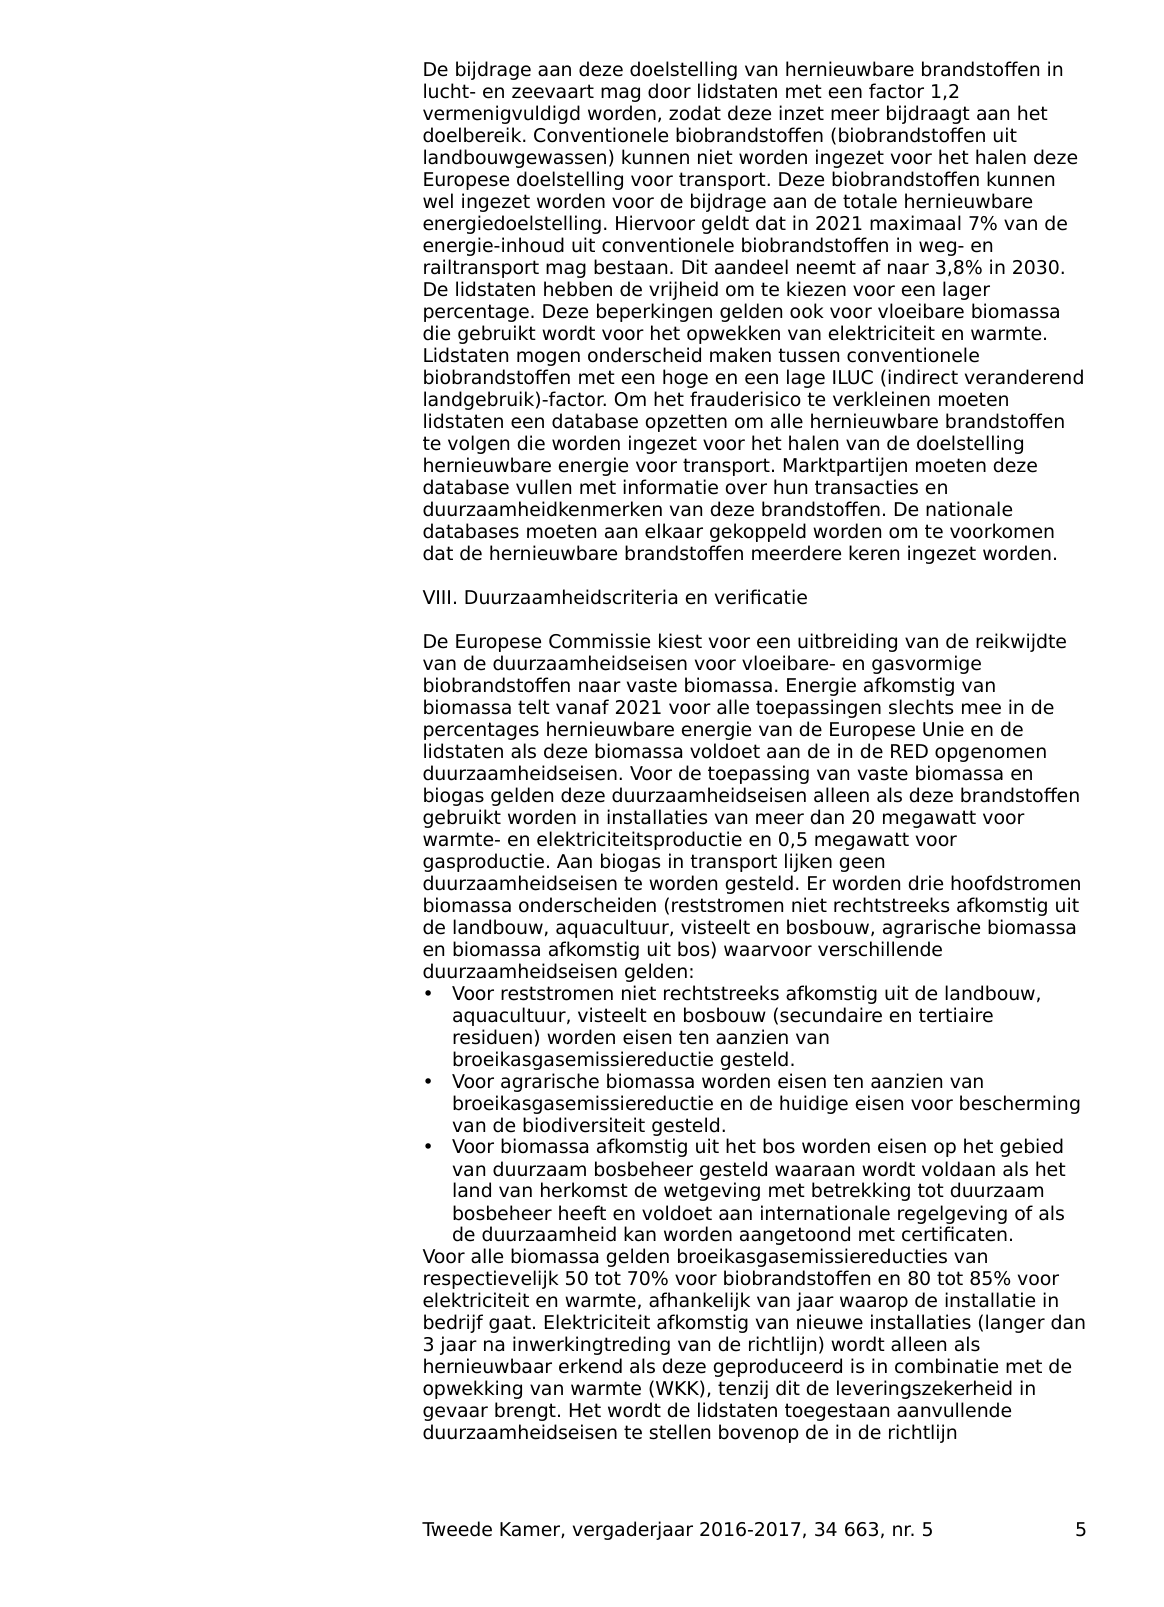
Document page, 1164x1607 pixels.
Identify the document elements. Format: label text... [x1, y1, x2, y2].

text • Voor biomassa afkomstig uit het bos worden eisen op het gebied van duurzaam bosbeheer gesteld waaraan wordt voldaan als het land van herkomst de wetgeving met betrekking tot duurzaam bosbeheer heeft en voldoet aan internationale regelgeving of als de duurzaamheid kan worden aangetoond met certificaten. [422, 1136, 1087, 1246]
subtitle VIII. Duurzaamheidscriteria en verificatie [422, 587, 1087, 609]
text De Europese Commissie kiest voor een uitbreiding van de reikwijdte van de duurzaamheidseisen voor vloeibare- en gasvormige biobrandstoffen naar vaste biomassa. Energie afkomstig van biomassa telt vanaf 2021 voor alle toepassingen slechts mee in de percentages hernieuwbare energie van de Europese Unie en de lidstaten als deze biomassa voldoet aan de in de RED opgenomen duurzaamheidseisen. Voor de toepassing van vaste biomassa en biogas gelden deze duurzaamheidseisen alleen als deze brandstoffen gebruikt worden in installaties van meer dan 20 megawatt voor warmte- en elektriciteitsproductie en 0,5 megawatt voor gasproductie. Aan biogas in transport lijken geen duurzaamheidseisen te worden gesteld. Er worden drie hoofdstromen biomassa onderscheiden (reststromen niet rechtstreeks afkomstig uit de landbouw, aquacultuur, visteelt en bosbouw, agrarische biomassa en biomassa afkomstig uit bos) waarvoor verschillende duurzaamheidseisen gelden: [422, 631, 1087, 983]
text De bijdrage aan deze doelstelling van hernieuwbare brandstoffen in lucht- en zeevaart mag door lidstaten met een factor 1,2 vermenigvuldigd worden, zodat deze inzet meer bijdraagt aan het doelbereik. Conventionele biobrandstoffen (biobrandstoffen uit landbouwgewassen) kunnen niet worden ingezet voor het halen deze Europese doelstelling voor transport. Deze biobrandstoffen kunnen wel ingezet worden voor de bijdrage aan de totale hernieuwbare energiedoelstelling. Hiervoor geldt dat in 2021 maximaal 7% van de energie-inhoud uit conventionele biobrandstoffen in weg- en railtransport mag bestaan. Dit aandeel neemt af naar 3,8% in 2030. De lidstaten hebben de vrijheid om te kiezen voor een lager percentage. Deze beperkingen gelden ook voor vloeibare biomassa die gebruikt wordt voor het opwekken van elektriciteit en warmte. Lidstaten mogen onderscheid maken tussen conventionele biobrandstoffen met een hoge en een lage ILUC (indirect veranderend landgebruik)-factor. Om het frauderisico te verkleinen moeten lidstaten een database opzetten om alle hernieuwbare brandstoffen te volgen die worden ingezet voor het halen van de doelstelling hernieuwbare energie voor transport. Marktpartijen moeten deze database vullen met informatie over hun transacties en duurzaamheidkenmerken van deze brandstoffen. De nationale databases moeten aan elkaar gekoppeld worden om te voorkomen dat de hernieuwbare brandstoffen meerdere keren ingezet worden. [422, 59, 1087, 564]
text Voor alle biomassa gelden broeikasgasemissiereducties van respectievelijk 50 tot 70% voor biobrandstoffen en 80 tot 85% voor elektriciteit en warmte, afhankelijk van jaar waarop de installatie in bedrijf gaat. Elektriciteit afkomstig van nieuwe installaties (langer dan 3 jaar na inwerkingtreding van de richtlijn) wordt alleen als hernieuwbaar erkend als deze geproduceerd is in combinatie met de opwekking van warmte (WKK), tenzij dit de leveringszekerheid in gevaar brengt. Het wordt de lidstaten toegestaan aanvullende duurzaamheidseisen te stellen bovenop de in de richtlijn [422, 1246, 1087, 1444]
text • Voor agrarische biomassa worden eisen ten aanzien van broeikasgasemissiereductie en de huidige eisen voor bescherming van de biodiversiteit gesteld. [422, 1071, 1087, 1136]
text • Voor reststromen niet rechtstreeks afkomstig uit de landbouw, aquacultuur, visteelt en bosbouw (secundaire en tertiaire residuen) worden eisen ten aanzien van broeikasgasemissiereductie gesteld. [422, 983, 1087, 1071]
